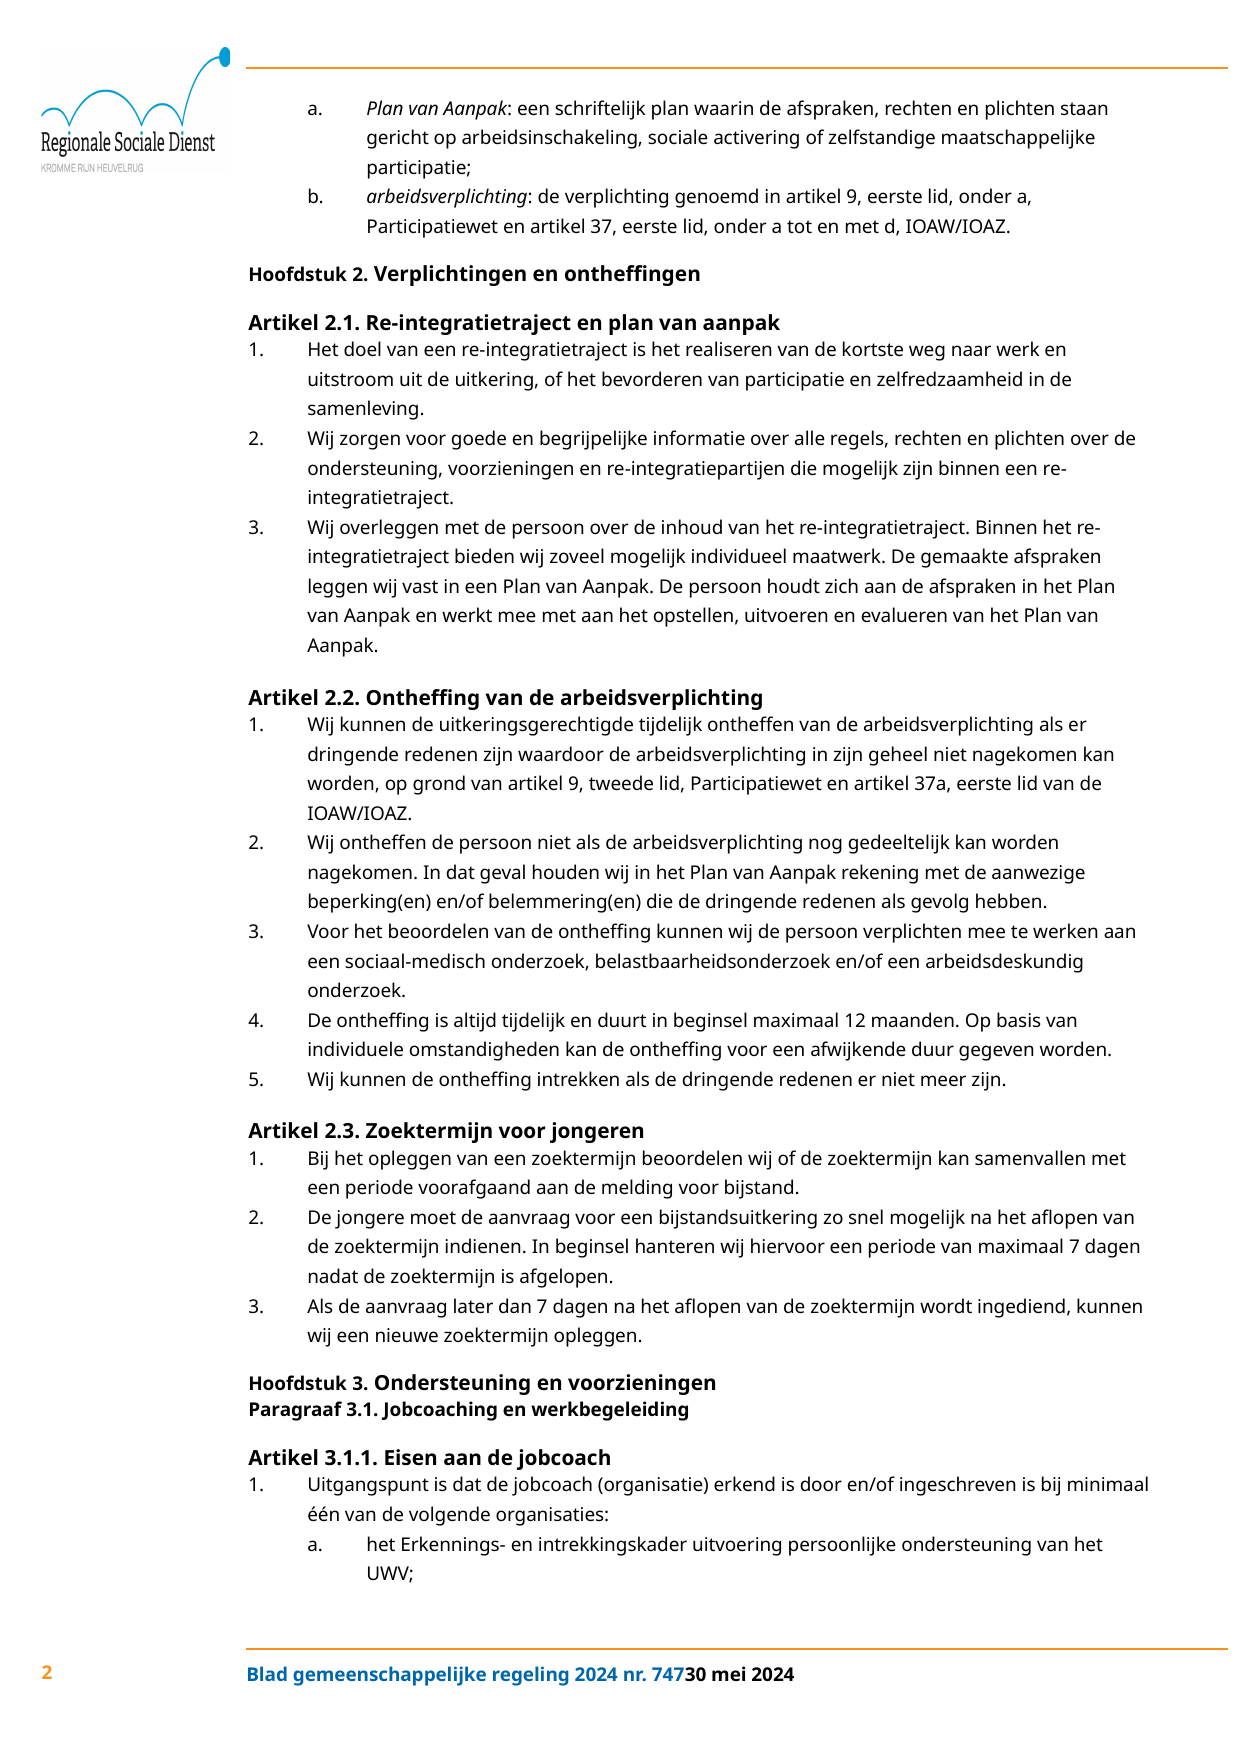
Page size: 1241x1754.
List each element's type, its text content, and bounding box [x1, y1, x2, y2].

list De ontheffing is altijd tijdelijk en duurt in beginsel maximaal 12 maanden. Op basis van individuele omstandigheden kan de ontheffing voor een afwijkende duur gegeven worden. [248, 1007, 1152, 1062]
list Uitgangspunt is dat de jobcoach (organisatie) erkend is door en/of ingeschreven is bij minimaal één van de volgende organisaties: [248, 1472, 1152, 1527]
text Hoofdstuk 3. Ondersteuning en voorzieningen [248, 1368, 1152, 1397]
list Het doel van een re-integratietraject is het realiseren van de kortste weg naar werk en uitstroom uit de uitkering, of het bevorderen van participatie en zelfredzaamheid in de samenleving. [248, 336, 1152, 421]
list De jongere moet de aanvraag voor een bijstandsuitkering zo snel mogelijk na het aflopen van de zoektermijn indienen. In beginsel hanteren wij hiervoor een periode van maximaal 7 dagen nadat de zoektermijn is afgelopen. [248, 1204, 1152, 1289]
list Bij het opleggen van een zoektermijn beoordelen wij of de zoektermijn kan samenvallen met een periode voorafgaand aan de melding voor bijstand. [248, 1145, 1152, 1200]
text Artikel 2.3. Zoektermijn voor jongeren [248, 1117, 1152, 1145]
list Wij kunnen de ontheffing intrekken als de dringende redenen er niet meer zijn. [248, 1066, 1152, 1092]
list Voor het beoordelen van de ontheffing kunnen wij de persoon verplichten mee te werken aan een sociaal-medisch onderzoek, belastbaarheidsonderzoek en/of een arbeidsdeskundig onderzoek. [248, 918, 1152, 1003]
text Artikel 2.2. Ontheffing van de arbeidsverplichting [248, 683, 1152, 711]
text Artikel 2.1. Re-integratietraject en plan van aanpak [248, 308, 1152, 336]
list Wij kunnen de uitkeringsgerechtigde tijdelijk ontheffen van de arbeidsverplichting als er dringende redenen zijn waardoor de arbeidsverplichting in zijn geheel niet nagekomen kan worden, op grond van artikel 9, tweede lid, Participatiewet en artikel 37a, eerste lid van de IOAW/IOAZ. [248, 711, 1152, 826]
list Plan van Aanpak: een schriftelijk plan waarin de afspraken, rechten en plichten staan gericht op arbeidsinschakeling, sociale activering of zelfstandige maatschappelijke participatie; [307, 95, 1152, 180]
list het Erkennings- en intrekkingskader uitvoering persoonlijke ondersteuning van het UWV; [307, 1531, 1152, 1586]
list Wij ontheffen de persoon niet als de arbeidsverplichting nog gedeeltelijk kan worden nagekomen. In dat geval houden wij in het Plan van Aanpak rekening met de aanwezige beperking(en) en/of belemmering(en) die de dringende redenen als gevolg hebben. [248, 829, 1152, 914]
text Hoofdstuk 2. Verplichtingen en ontheffingen [248, 259, 1152, 287]
list Wij overleggen met de persoon over de inhoud van het re-integratietraject. Binnen het re-integratietraject bieden wij zoveel mogelijk individueel maatwerk. De gemaakte afspraken leggen wij vast in een Plan van Aanpak. De persoon houdt zich aan de afspraken in het Plan van Aanpak en werkt mee met aan het opstellen, uitvoeren en evalueren van het Plan van Aanpak. [248, 514, 1152, 658]
text Artikel 3.1.1. Eisen aan de jobcoach [248, 1443, 1152, 1472]
text Paragraaf 3.1. Jobcoaching en werkbegeleiding [248, 1397, 1152, 1422]
list Wij zorgen voor goede en begrijpelijke informatie over alle regels, rechten en plichten over de ondersteuning, voorzieningen en re-integratiepartijen die mogelijk zijn binnen een re-integratietraject. [248, 425, 1152, 510]
picture [41, 47, 231, 172]
list Als de aanvraag later dan 7 dagen na het aflopen van de zoektermijn wordt ingediend, kunnen wij een nieuwe zoektermijn opleggen. [248, 1293, 1152, 1348]
list arbeidsverplichting: de verplichting genoemd in artikel 9, eerste lid, onder a, Participatiewet en artikel 37, eerste lid, onder a tot en met d, IOAW/IOAZ. [307, 183, 1152, 239]
